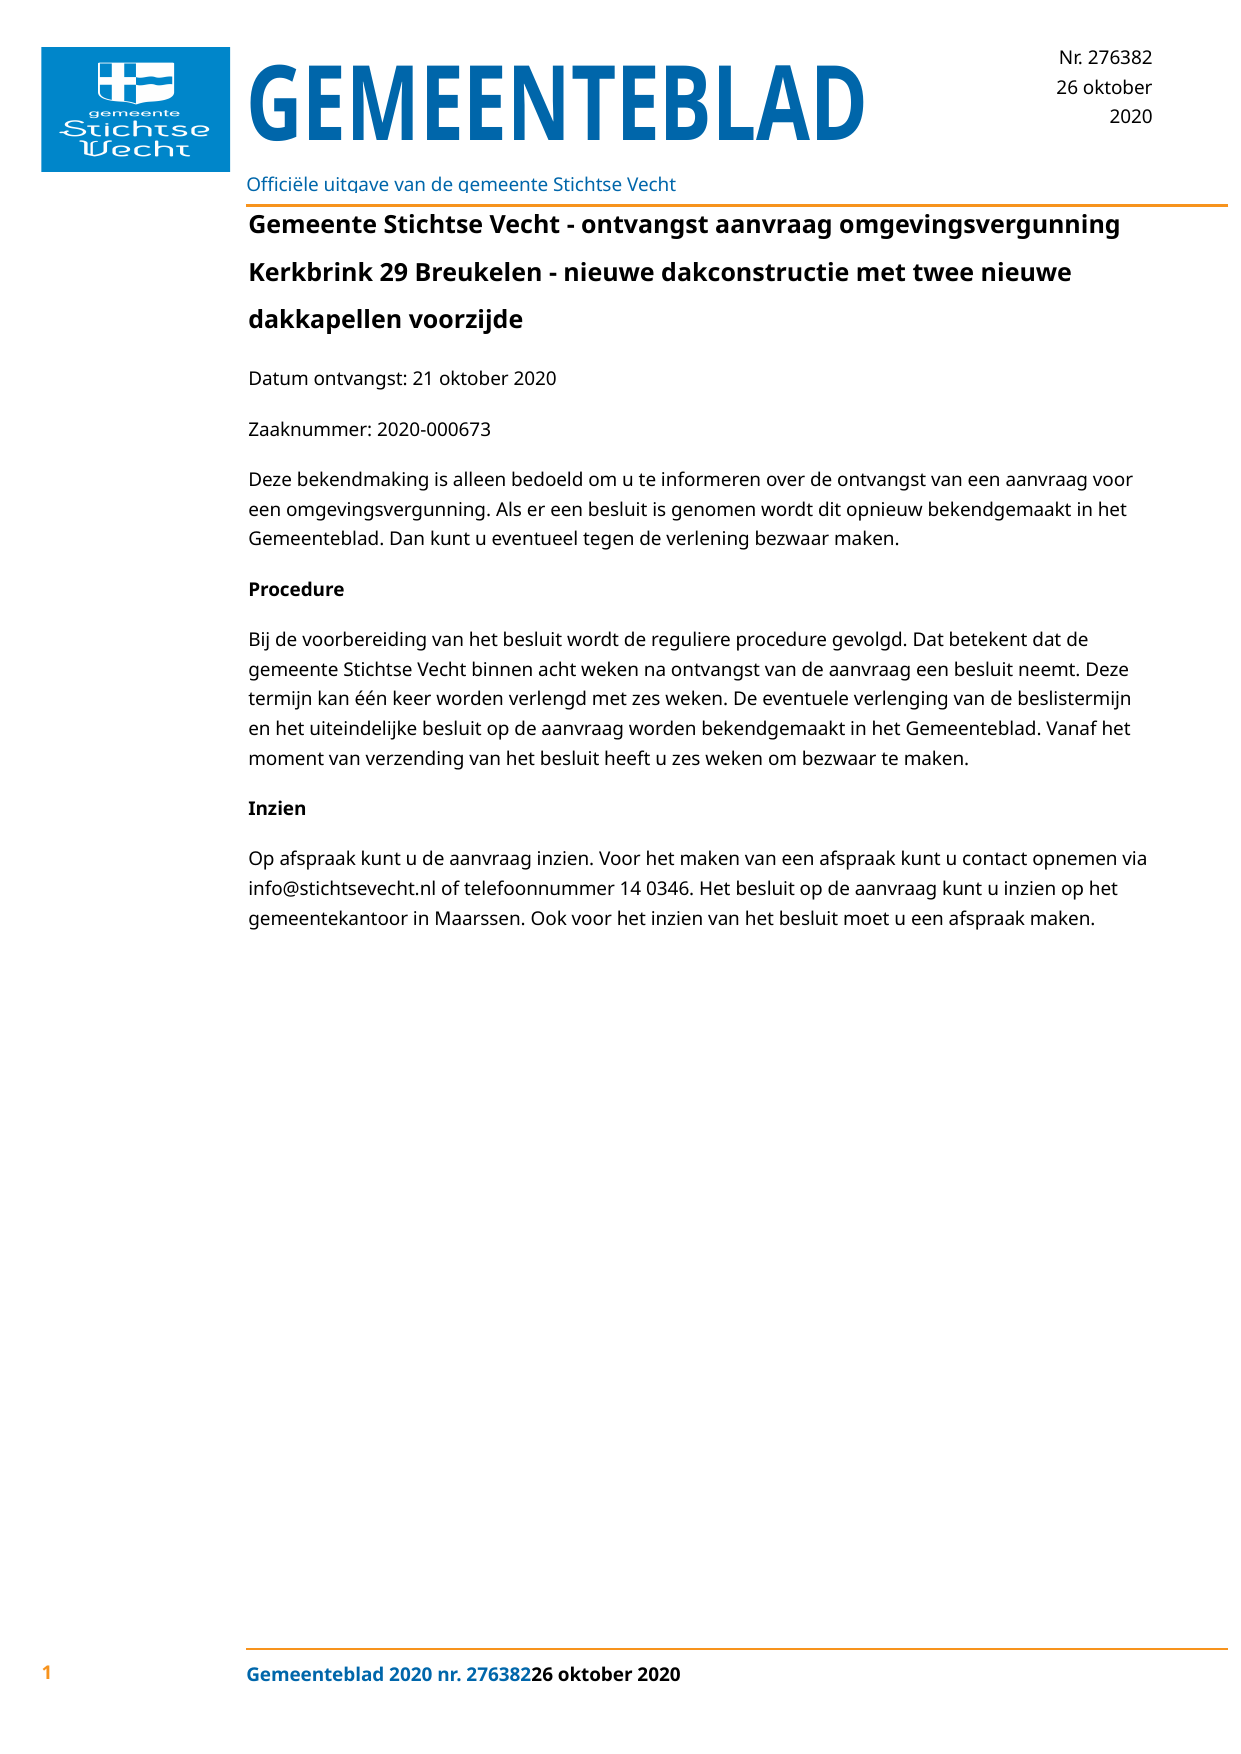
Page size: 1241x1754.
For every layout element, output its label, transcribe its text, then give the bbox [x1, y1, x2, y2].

text Op afspraak kunt u de aanvraag inzien. Voor het maken van een afspraak kunt u contact opnemen via info@stichtsevecht.nl of telefoonnummer 14 0346. Het besluit op de aanvraag kunt u inzien op het gemeentekantoor in Maarssen. Ook voor het inzien van het besluit moet u een afspraak maken. [248, 846, 1152, 930]
text Datum ontvangst: 21 oktober 2020 [248, 366, 1152, 391]
picture [137, 63, 174, 103]
text Gemeente Stichtse Vecht - ontvangst aanvraag omgevingsvergunning Kerkbrink 29 Breukelen - nieuwe dakconstructie met twee nieuwe dakkapellen voorzijde [248, 207, 1152, 336]
text Zaaknummer: 2020-000673 [248, 416, 1152, 442]
text Deze bekendmaking is alleen bedoeld om u te informeren over de ontvangst van een aanvraag voor een omgevingsvergunning. Als er een besluit is genomen wordt dit opnieuw bekendgemaakt in het Gemeenteblad. Dan kunt u eventueel tegen de verlening bezwaar maken. [248, 466, 1152, 551]
text Inzien [248, 795, 1152, 821]
text Bij de voorbereiding van het besluit wordt de reguliere procedure gevolgd. Dat betekent dat de gemeente Stichtse Vecht binnen acht weken na ontvangst van de aanvraag een besluit neemt. Deze termijn kan één keer worden verlengd met zes weken. De eventuele verlenging van de beslistermijn en het uiteindelijke besluit op de aanvraag worden bekendgemaakt in het Gemeenteblad. Vanaf het moment van verzending van het besluit heeft u zes weken om bezwaar te maken. [248, 626, 1152, 770]
text Procedure [248, 576, 1152, 602]
picture [99, 63, 135, 101]
